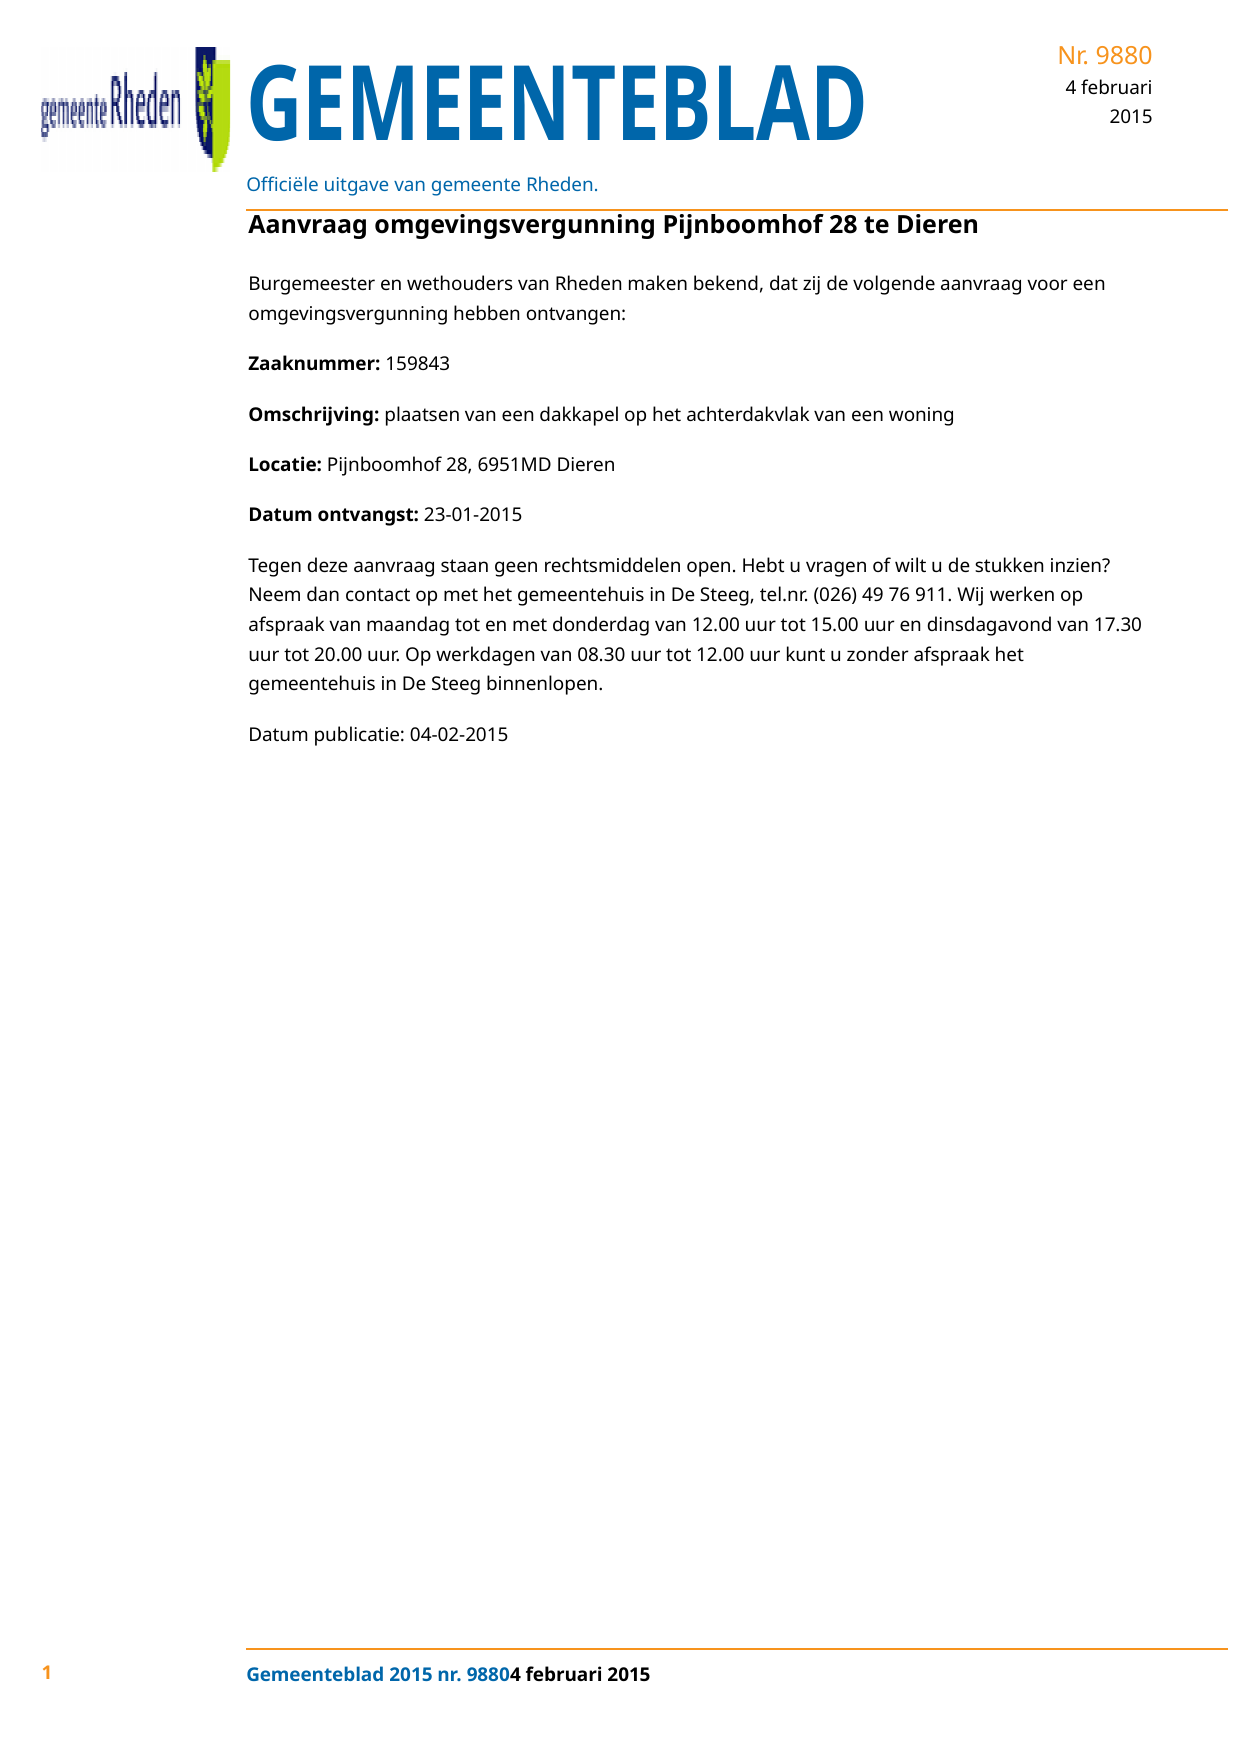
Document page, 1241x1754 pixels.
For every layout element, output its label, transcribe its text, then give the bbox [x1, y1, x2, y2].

text Locatie: Pijnboomhof 28, 6951MD Dieren [248, 451, 1152, 477]
text Burgemeester en wethouders van Rheden maken bekend, dat zij de volgende aanvraag voor een omgevingsvergunning hebben ontvangen: [248, 270, 1152, 326]
picture [41, 47, 231, 172]
text Tegen deze aanvraag staan geen rechtsmiddelen open. Hebt u vragen of wilt u de stukken inzien? Neem dan contact op met het gemeentehuis in De Steeg, tel.nr. (026) 49 76 911. Wij werken op afspraak van maandag tot en met donderdag van 12.00 uur tot 15.00 uur en dinsdagavond van 17.30 uur tot 20.00 uur. Op werkdagen van 08.30 uur tot 12.00 uur kunt u zonder afspraak het gemeentehuis in De Steeg binnenlopen. [248, 552, 1152, 696]
text Omschrijving: plaatsen van een dakkapel op het achterdakvlak van een woning [248, 401, 1152, 426]
text Datum publicatie: 04-02-2015 [248, 721, 1152, 746]
text Zaaknummer: 159843 [248, 350, 1152, 376]
text Aanvraag omgevingsvergunning Pijnboomhof 28 te Dieren [248, 211, 1152, 241]
text Datum ontvangst: 23-01-2015 [248, 502, 1152, 527]
